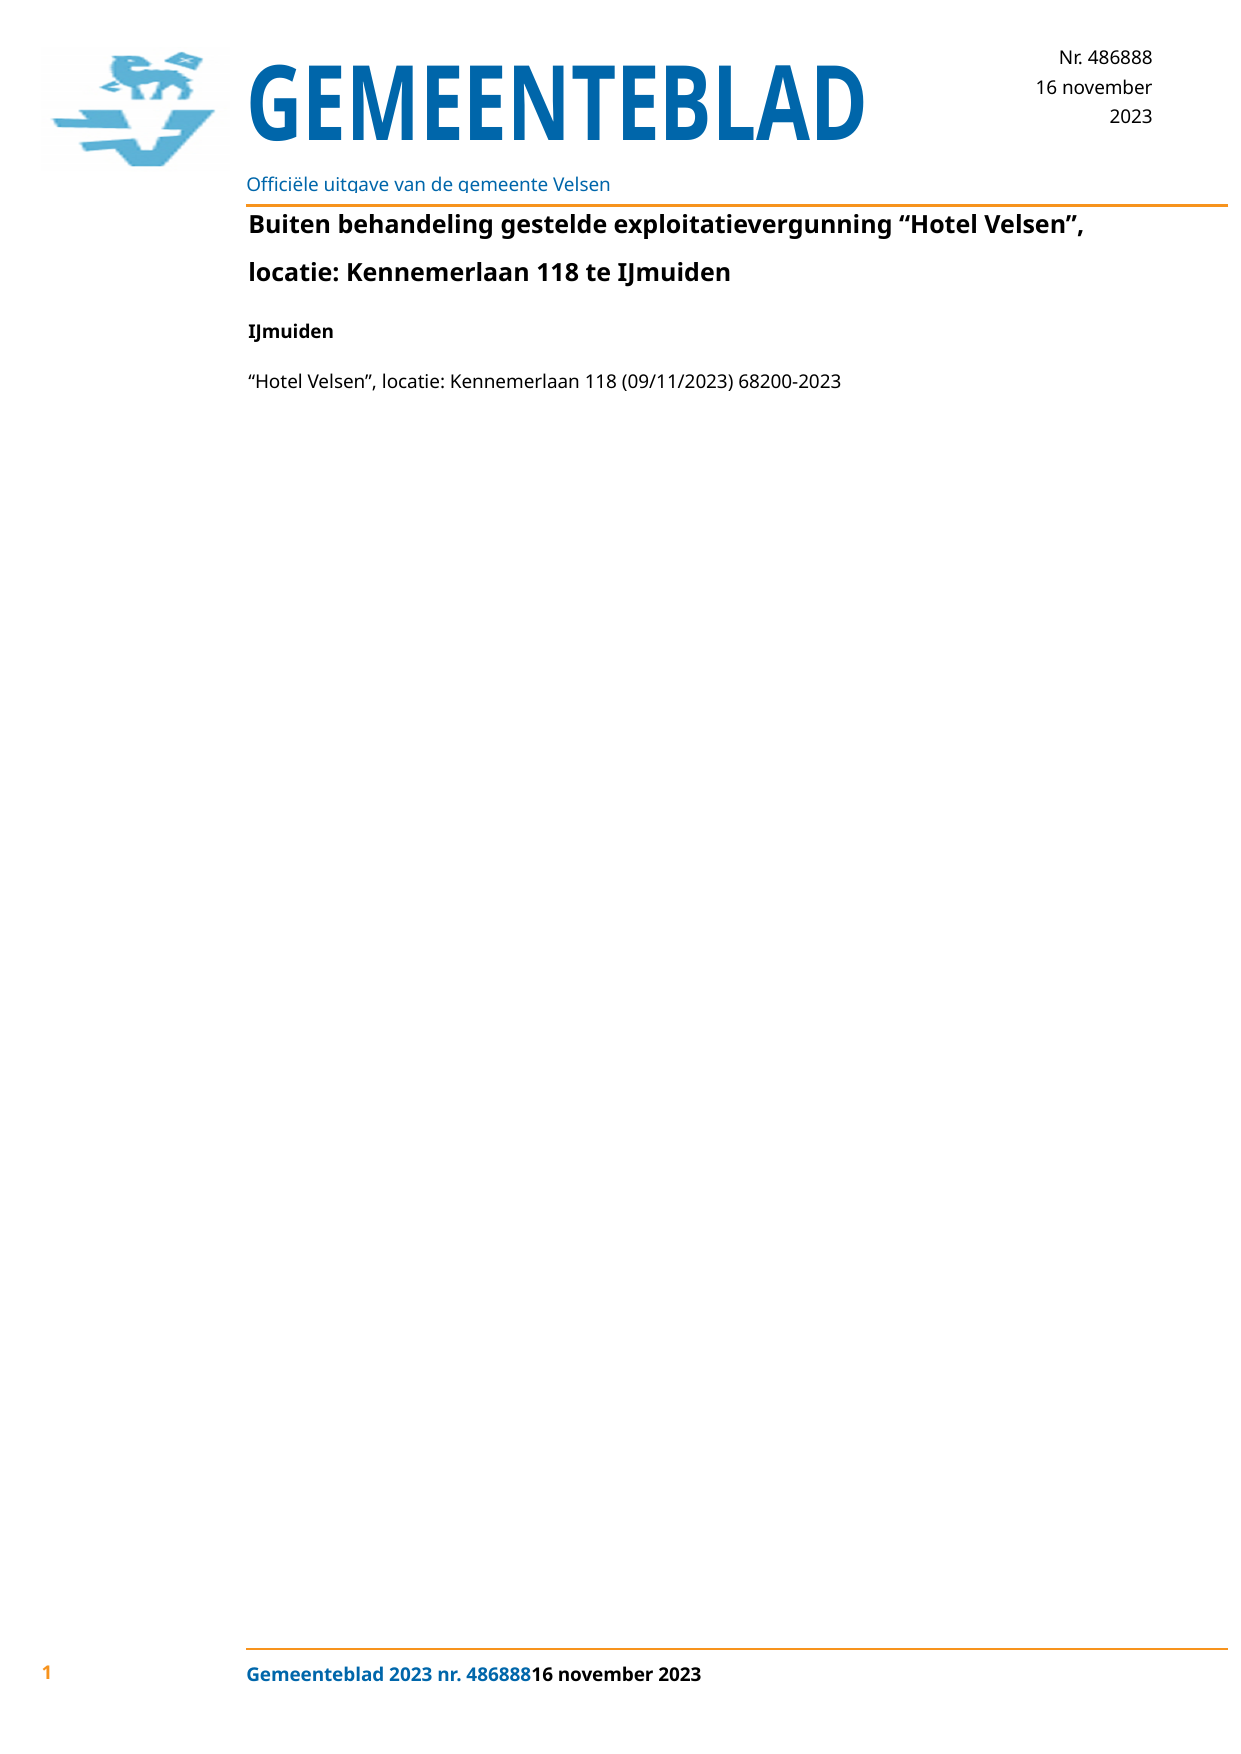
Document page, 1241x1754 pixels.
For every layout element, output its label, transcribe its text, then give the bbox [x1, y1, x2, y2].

text Buiten behandeling gestelde exploitatievergunning “Hotel Velsen”, locatie: Kennemerlaan 118 te IJmuiden [248, 207, 1152, 288]
picture [41, 47, 231, 172]
text IJmuiden [248, 318, 1152, 344]
text “Hotel Velsen”, locatie: Kennemerlaan 118 (09/11/2023) 68200-2023 [248, 368, 1152, 394]
